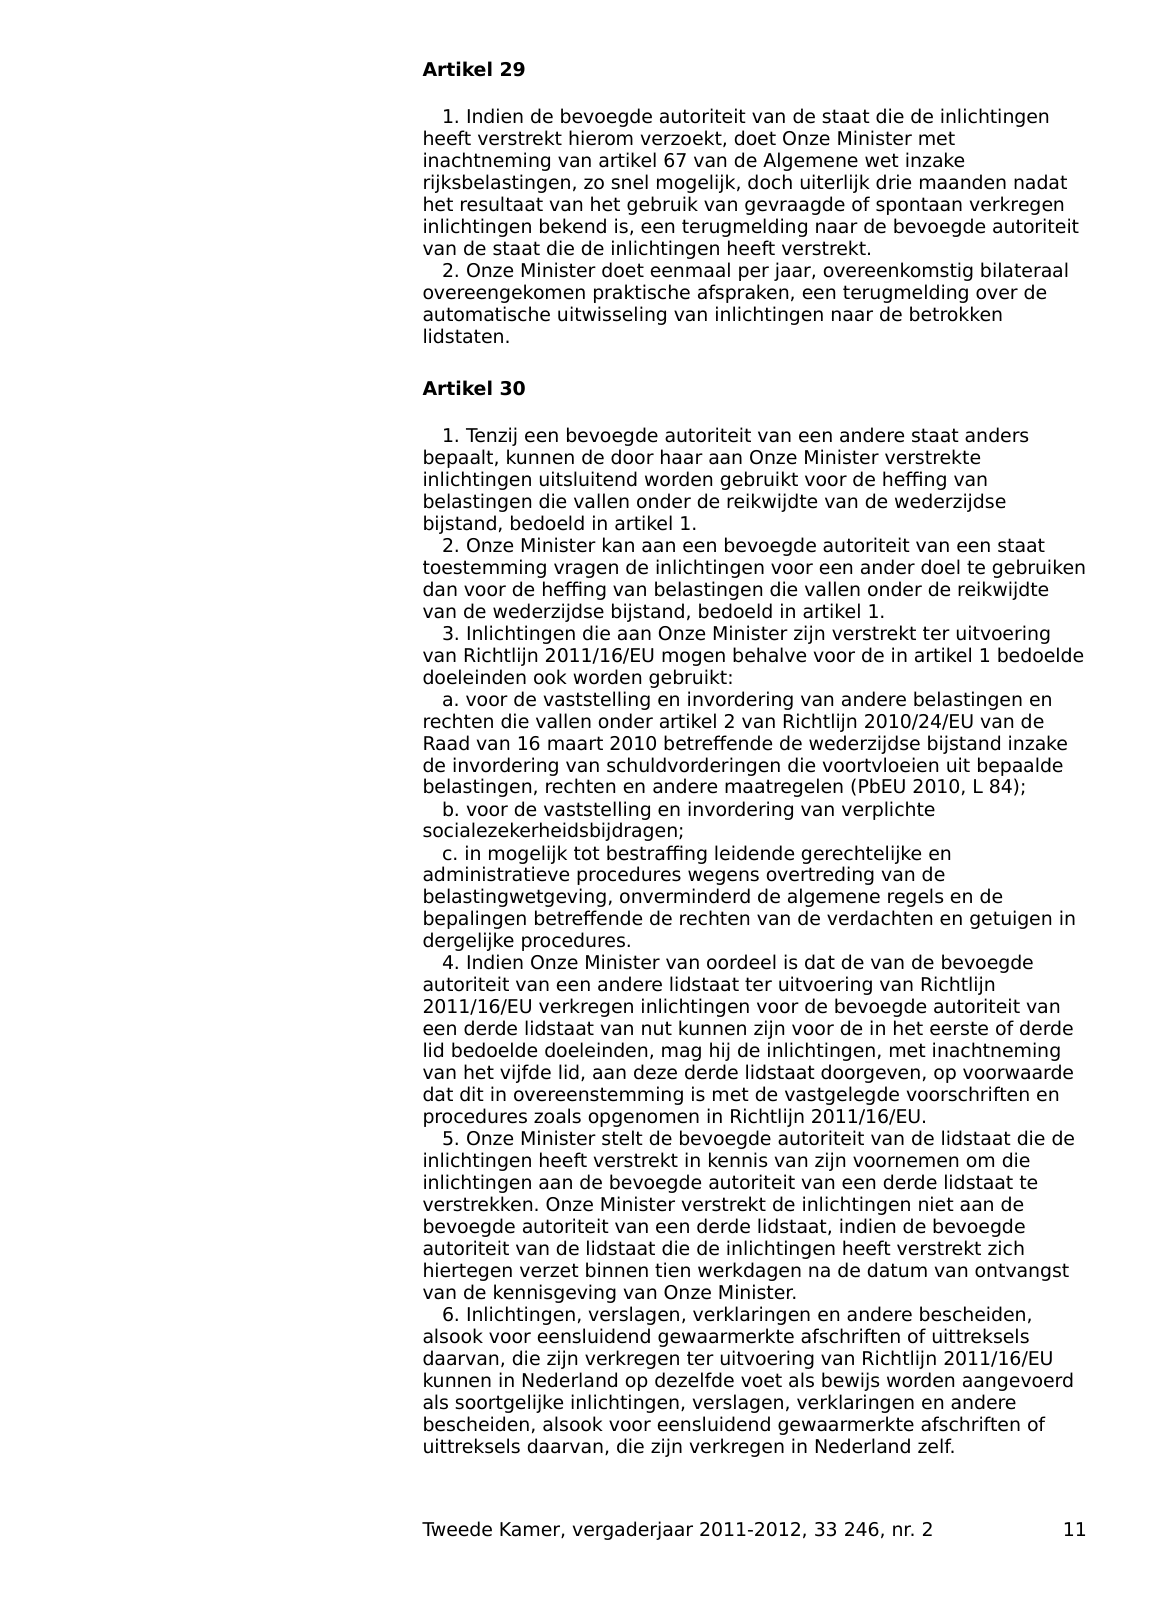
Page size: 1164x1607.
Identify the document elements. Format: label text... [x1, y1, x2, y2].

text 5. Onze Minister stelt de bevoegde autoriteit van de lidstaat die de inlichtingen heeft verstrekt in kennis van zijn voornemen om die inlichtingen aan de bevoegde autoriteit van een derde lidstaat te verstrekken. Onze Minister verstrekt de inlichtingen niet aan de bevoegde autoriteit van een derde lidstaat, indien de bevoegde autoriteit van de lidstaat die de inlichtingen heeft verstrekt zich hiertegen verzet binnen tien werkdagen na de datum van ontvangst van de kennisgeving van Onze Minister. [422, 1128, 1087, 1304]
subtitle Artikel 29 [422, 59, 1087, 81]
text c. in mogelijk tot bestraffing leidende gerechtelijke en administratieve procedures wegens overtreding van de belastingwetgeving, onverminderd de algemene regels en de bepalingen betreffende de rechten van de verdachten en getuigen in dergelijke procedures. [422, 842, 1087, 952]
text a. voor de vaststelling en invordering van andere belastingen en rechten die vallen onder artikel 2 van Richtlijn 2010/24/EU van de Raad van 16 maart 2010 betreffende de wederzijdse bijstand inzake de invordering van schuldvorderingen die voortvloeien uit bepaalde belastingen, rechten en andere maatregelen (PbEU 2010, L 84); [422, 688, 1087, 798]
text 2. Onze Minister doet eenmaal per jaar, overeenkomstig bilateraal overeengekomen praktische afspraken, een terugmelding over de automatische uitwisseling van inlichtingen naar de betrokken lidstaten. [422, 260, 1087, 348]
text b. voor de vaststelling en invordering van verplichte socialezekerheidsbijdragen; [422, 798, 1087, 842]
text 4. Indien Onze Minister van oordeel is dat de van de bevoegde autoriteit van een andere lidstaat ter uitvoering van Richtlijn 2011/16/EU verkregen inlichtingen voor de bevoegde autoriteit van een derde lidstaat van nut kunnen zijn voor de in het eerste of derde lid bedoelde doeleinden, mag hij de inlichtingen, met inachtneming van het vijfde lid, aan deze derde lidstaat doorgeven, op voorwaarde dat dit in overeenstemming is met de vastgelegde voorschriften en procedures zoals opgenomen in Richtlijn 2011/16/EU. [422, 952, 1087, 1128]
text 2. Onze Minister kan aan een bevoegde autoriteit van een staat toestemming vragen de inlichtingen voor een ander doel te gebruiken dan voor de heffing van belastingen die vallen onder de reikwijdte van de wederzijdse bijstand, bedoeld in artikel 1. [422, 535, 1087, 623]
text 1. Tenzij een bevoegde autoriteit van een andere staat anders bepaalt, kunnen de door haar aan Onze Minister verstrekte inlichtingen uitsluitend worden gebruikt voor de heffing van belastingen die vallen onder de reikwijdte van de wederzijdse bijstand, bedoeld in artikel 1. [422, 425, 1087, 535]
text 3. Inlichtingen die aan Onze Minister zijn verstrekt ter uitvoering van Richtlijn 2011/16/EU mogen behalve voor de in artikel 1 bedoelde doeleinden ook worden gebruikt: [422, 623, 1087, 688]
text 1. Indien de bevoegde autoriteit van de staat die de inlichtingen heeft verstrekt hierom verzoekt, doet Onze Minister met inachtneming van artikel 67 van de Algemene wet inzake rijksbelastingen, zo snel mogelijk, doch uiterlijk drie maanden nadat het resultaat van het gebruik van gevraagde of spontaan verkregen inlichtingen bekend is, een terugmelding naar de bevoegde autoriteit van de staat die de inlichtingen heeft verstrekt. [422, 106, 1087, 260]
text 6. Inlichtingen, verslagen, verklaringen en andere bescheiden, alsook voor eensluidend gewaarmerkte afschriften of uittreksels daarvan, die zijn verkregen ter uitvoering van Richtlijn 2011/16/EU kunnen in Nederland op dezelfde voet als bewijs worden aangevoerd als soortgelijke inlichtingen, verslagen, verklaringen en andere bescheiden, alsook voor eensluidend gewaarmerkte afschriften of uittreksels daarvan, die zijn verkregen in Nederland zelf. [422, 1304, 1087, 1458]
subtitle Artikel 30 [422, 378, 1087, 400]
